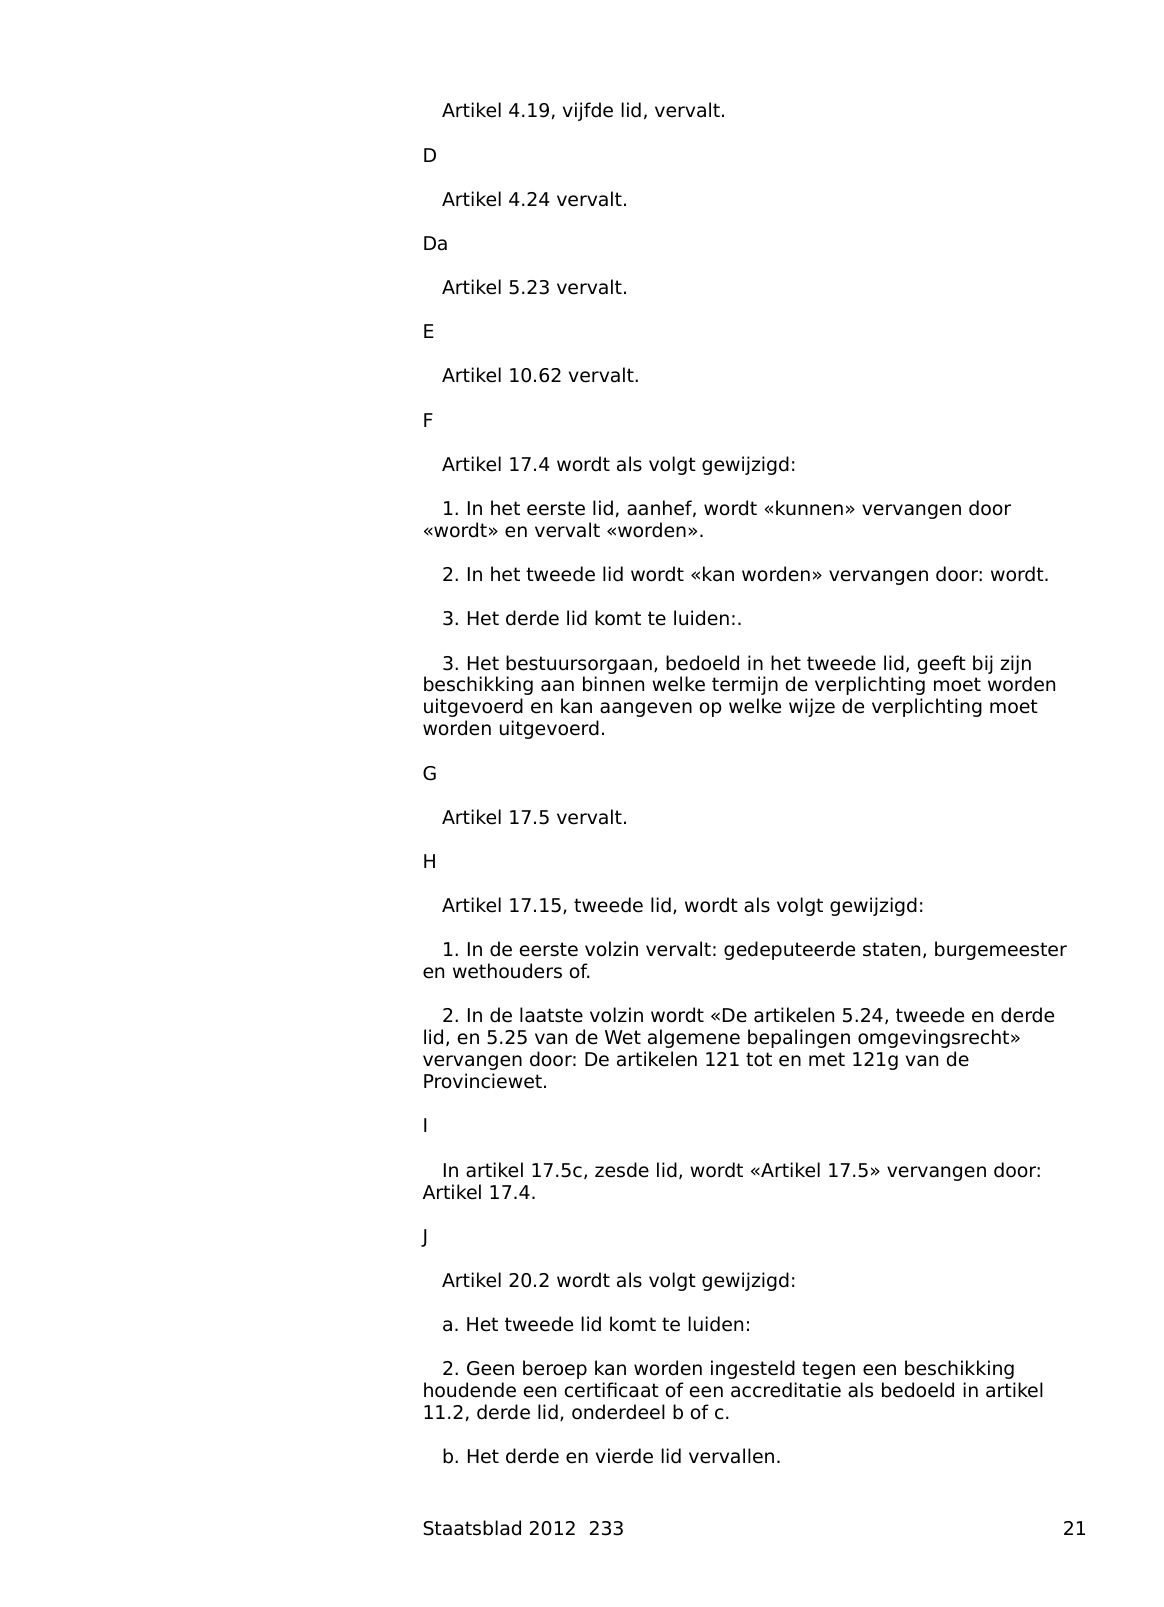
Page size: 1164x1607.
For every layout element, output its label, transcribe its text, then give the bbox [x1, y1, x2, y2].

text E [422, 321, 1087, 343]
text b. Het derde en vierde lid vervallen. [422, 1446, 1087, 1468]
text 3. Het bestuursorgaan, bedoeld in het tweede lid, geeft bij zijn beschikking aan binnen welke termijn de verplichting moet worden uitgevoerd en kan aangeven op welke wijze de verplichting moet worden uitgevoerd. [422, 652, 1087, 740]
text In artikel 17.5c, zesde lid, wordt «Artikel 17.5» vervangen door: Artikel 17.4. [422, 1159, 1087, 1203]
text F [422, 409, 1087, 432]
text G [422, 762, 1087, 784]
text Artikel 4.24 vervalt. [422, 189, 1087, 211]
text H [422, 851, 1087, 873]
text 1. In het eerste lid, aanhef, wordt «kunnen» vervangen door «wordt» en vervalt «worden». [422, 498, 1087, 542]
text 2. In de laatste volzin wordt «De artikelen 5.24, tweede en derde lid, en 5.25 van de Wet algemene bepalingen omgevingsrecht» vervangen door: De artikelen 121 tot en met 121g van de Provinciewet. [422, 1005, 1087, 1093]
text 2. Geen beroep kan worden ingesteld tegen een beschikking houdende een certificaat of een accreditatie als bedoeld in artikel 11.2, derde lid, onderdeel b of c. [422, 1358, 1087, 1424]
text 1. In de eerste volzin vervalt: gedeputeerde staten, burgemeester en wethouders of. [422, 939, 1087, 983]
text Artikel 4.19, vijfde lid, vervalt. [422, 100, 1087, 122]
text I [422, 1115, 1087, 1137]
text 3. Het derde lid komt te luiden:. [422, 608, 1087, 630]
text Artikel 17.15, tweede lid, wordt als volgt gewijzigd: [422, 895, 1087, 917]
text Artikel 17.5 vervalt. [422, 807, 1087, 829]
text 2. In het tweede lid wordt «kan worden» vervangen door: wordt. [422, 564, 1087, 586]
text Artikel 20.2 wordt als volgt gewijzigd: [422, 1270, 1087, 1292]
text Artikel 17.4 wordt als volgt gewijzigd: [422, 454, 1087, 476]
text Artikel 5.23 vervalt. [422, 277, 1087, 299]
text J [422, 1226, 1087, 1248]
text Artikel 10.62 vervalt. [422, 365, 1087, 387]
text Da [422, 233, 1087, 255]
text a. Het tweede lid komt te luiden: [422, 1314, 1087, 1336]
text D [422, 144, 1087, 167]
